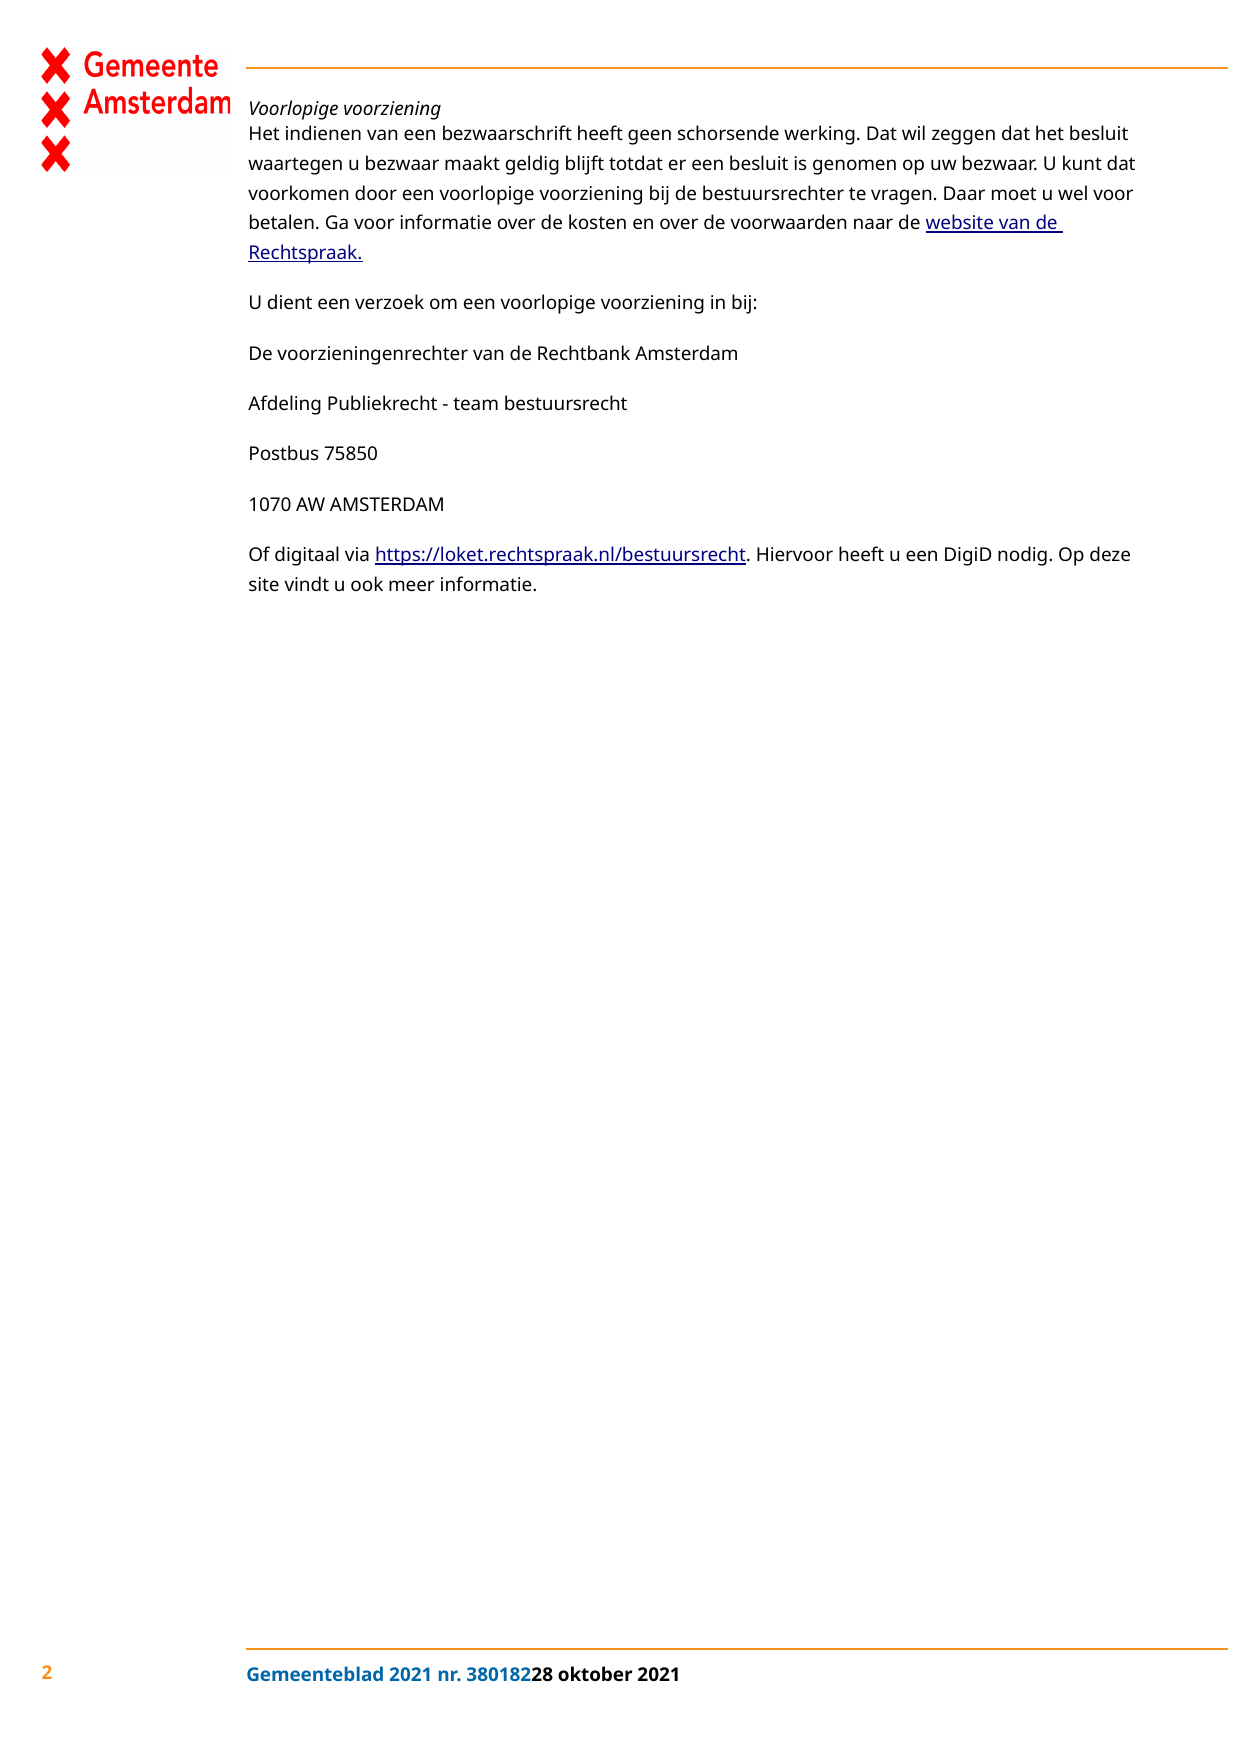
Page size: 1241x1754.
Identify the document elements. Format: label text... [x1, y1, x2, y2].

text 1070 AW AMSTERDAM [248, 491, 1152, 517]
text Postbus 75850 [248, 441, 1152, 466]
text Het indienen van een bezwaarschrift heeft geen schorsende werking. Dat wil zeggen dat het besluit waartegen u bezwaar maakt geldig blijft totdat er een besluit is genomen op uw bezwaar. U kunt dat voorkomen door een voorlopige voorziening bij de bestuursrechter te vragen. Daar moet u wel voor betalen. Ga voor informatie over de kosten en over de voorwaarden naar de website van de Rechtspraak. [248, 121, 1152, 264]
picture [41, 47, 231, 172]
text U dient een verzoek om een voorlopige voorziening in bij: [248, 289, 1152, 315]
text Voorlopige voorziening [248, 95, 1152, 121]
text Afdeling Publiekrecht - team bestuursrecht [248, 390, 1152, 416]
text Of digitaal via https://loket.rechtspraak.nl/bestuursrecht. Hiervoor heeft u een DigiD nodig. Op deze site vindt u ook meer informatie. [248, 541, 1152, 597]
text De voorzieningenrechter van de Rechtbank Amsterdam [248, 340, 1152, 365]
